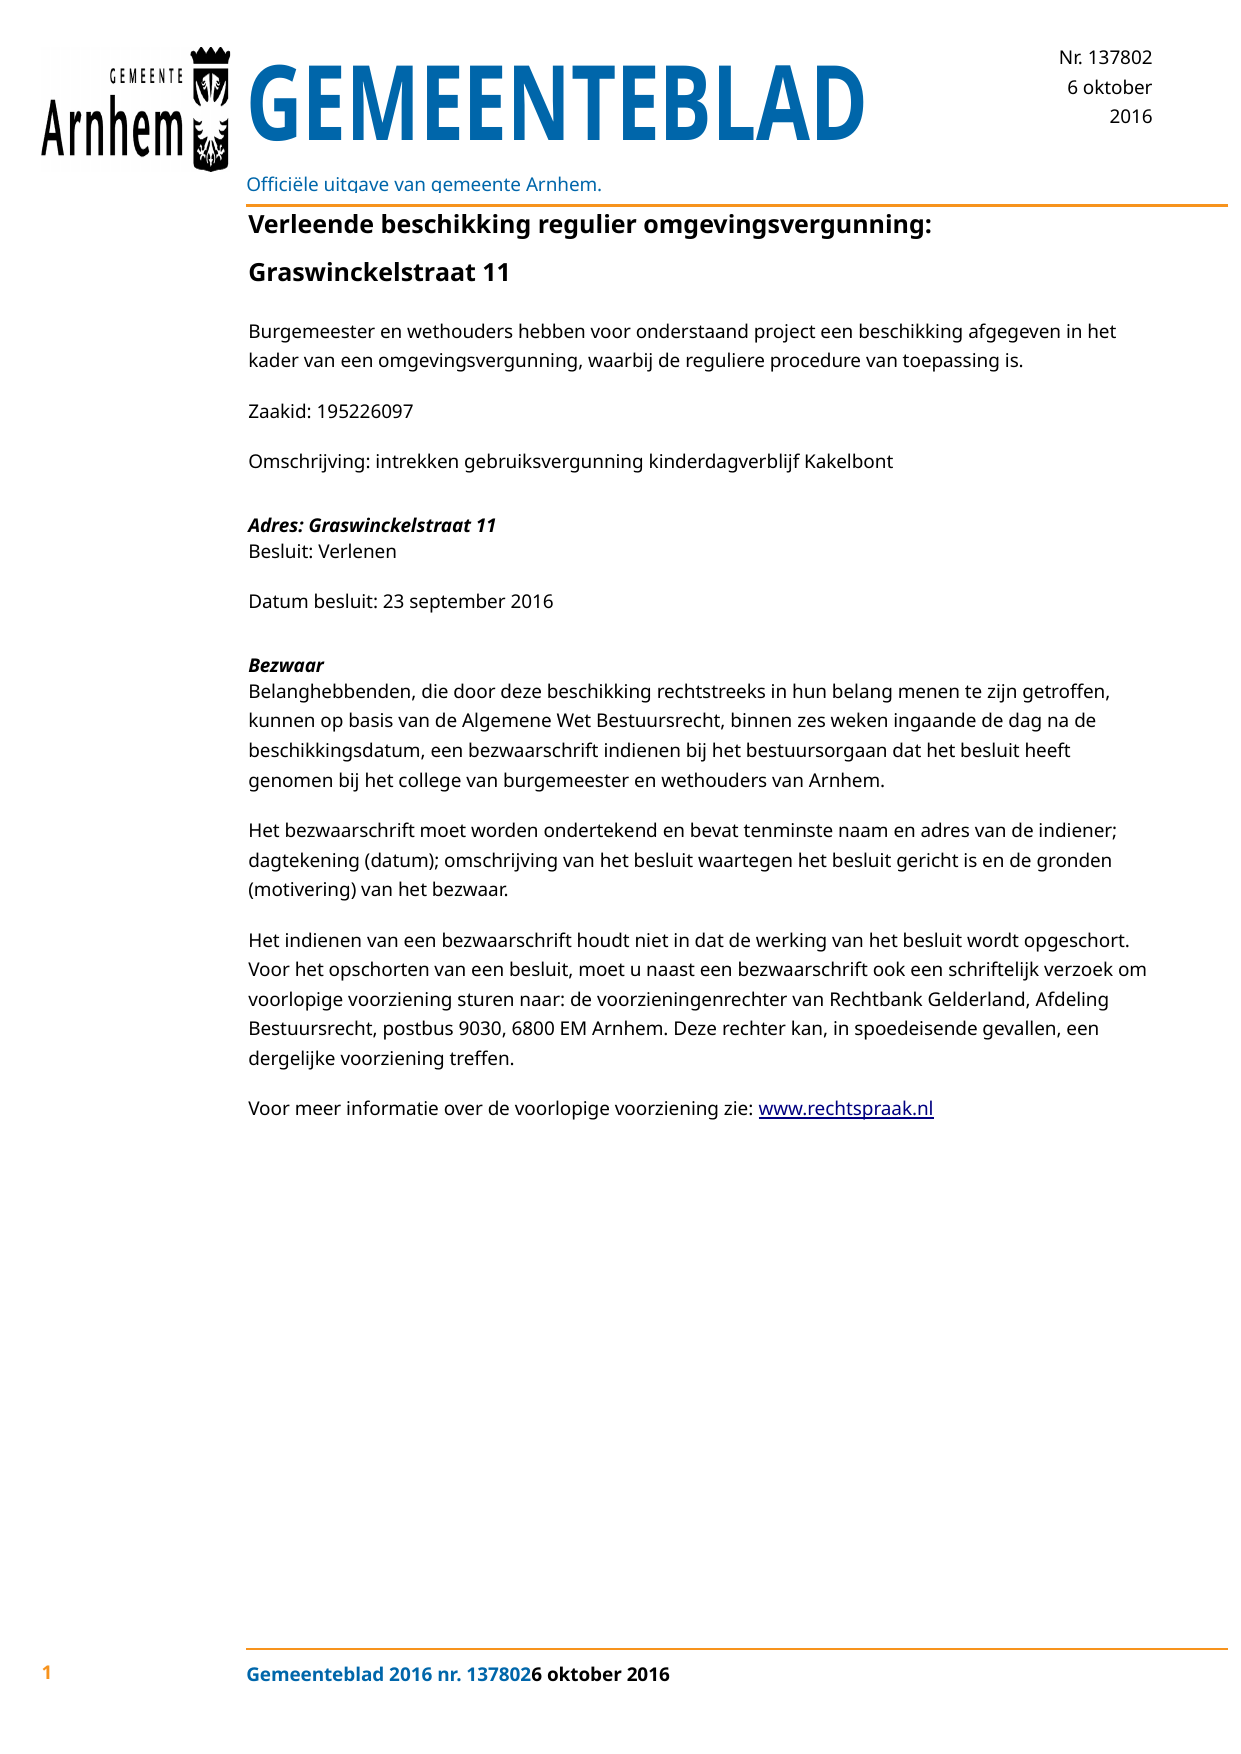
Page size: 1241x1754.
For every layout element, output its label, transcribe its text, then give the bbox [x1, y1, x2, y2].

text Het bezwaarschrift moet worden ondertekend en bevat tenminste naam en adres van de indiener; dagtekening (datum); omschrijving van het besluit waartegen het besluit gericht is en de gronden (motivering) van het bezwaar. [248, 817, 1152, 902]
text Het indienen van een bezwaarschrift houdt niet in dat de werking van het besluit wordt opgeschort. Voor het opschorten van een besluit, moet u naast een bezwaarschrift ook een schriftelijk verzoek om voorlopige voorziening sturen naar: de voorzieningenrechter van Rechtbank Gelderland, Afdeling Bestuursrecht, postbus 9030, 6800 EM Arnhem. Deze rechter kan, in spoedeisende gevallen, een dergelijke voorziening treffen. [248, 927, 1152, 1071]
text Burgemeester en wethouders hebben voor onderstaand project een beschikking afgegeven in het kader van een omgevingsvergunning, waarbij de reguliere procedure van toepassing is. [248, 318, 1152, 373]
text Adres: Graswinckelstraat 11 [248, 512, 1152, 538]
text Omschrijving: intrekken gebruiksvergunning kinderdagverblijf Kakelbont [248, 448, 1152, 474]
picture [41, 47, 231, 172]
text Zaakid: 195226097 [248, 398, 1152, 424]
text Belanghebbenden, die door deze beschikking rechtstreeks in hun belang menen te zijn getroffen, kunnen op basis van de Algemene Wet Bestuursrecht, binnen zes weken ingaande de dag na de beschikkingsdatum, een bezwaarschrift indienen bij het bestuursorgaan dat het besluit heeft genomen bij het college van burgemeester en wethouders van Arnhem. [248, 678, 1152, 793]
text Verleende beschikking regulier omgevingsvergunning: Graswinckelstraat 11 [248, 207, 1152, 288]
text Bezwaar [248, 652, 1152, 678]
text Besluit: Verlenen [248, 538, 1152, 564]
text Datum besluit: 23 september 2016 [248, 588, 1152, 614]
text Voor meer informatie over de voorlopige voorziening zie: www.rechtspraak.nl [248, 1096, 1152, 1121]
